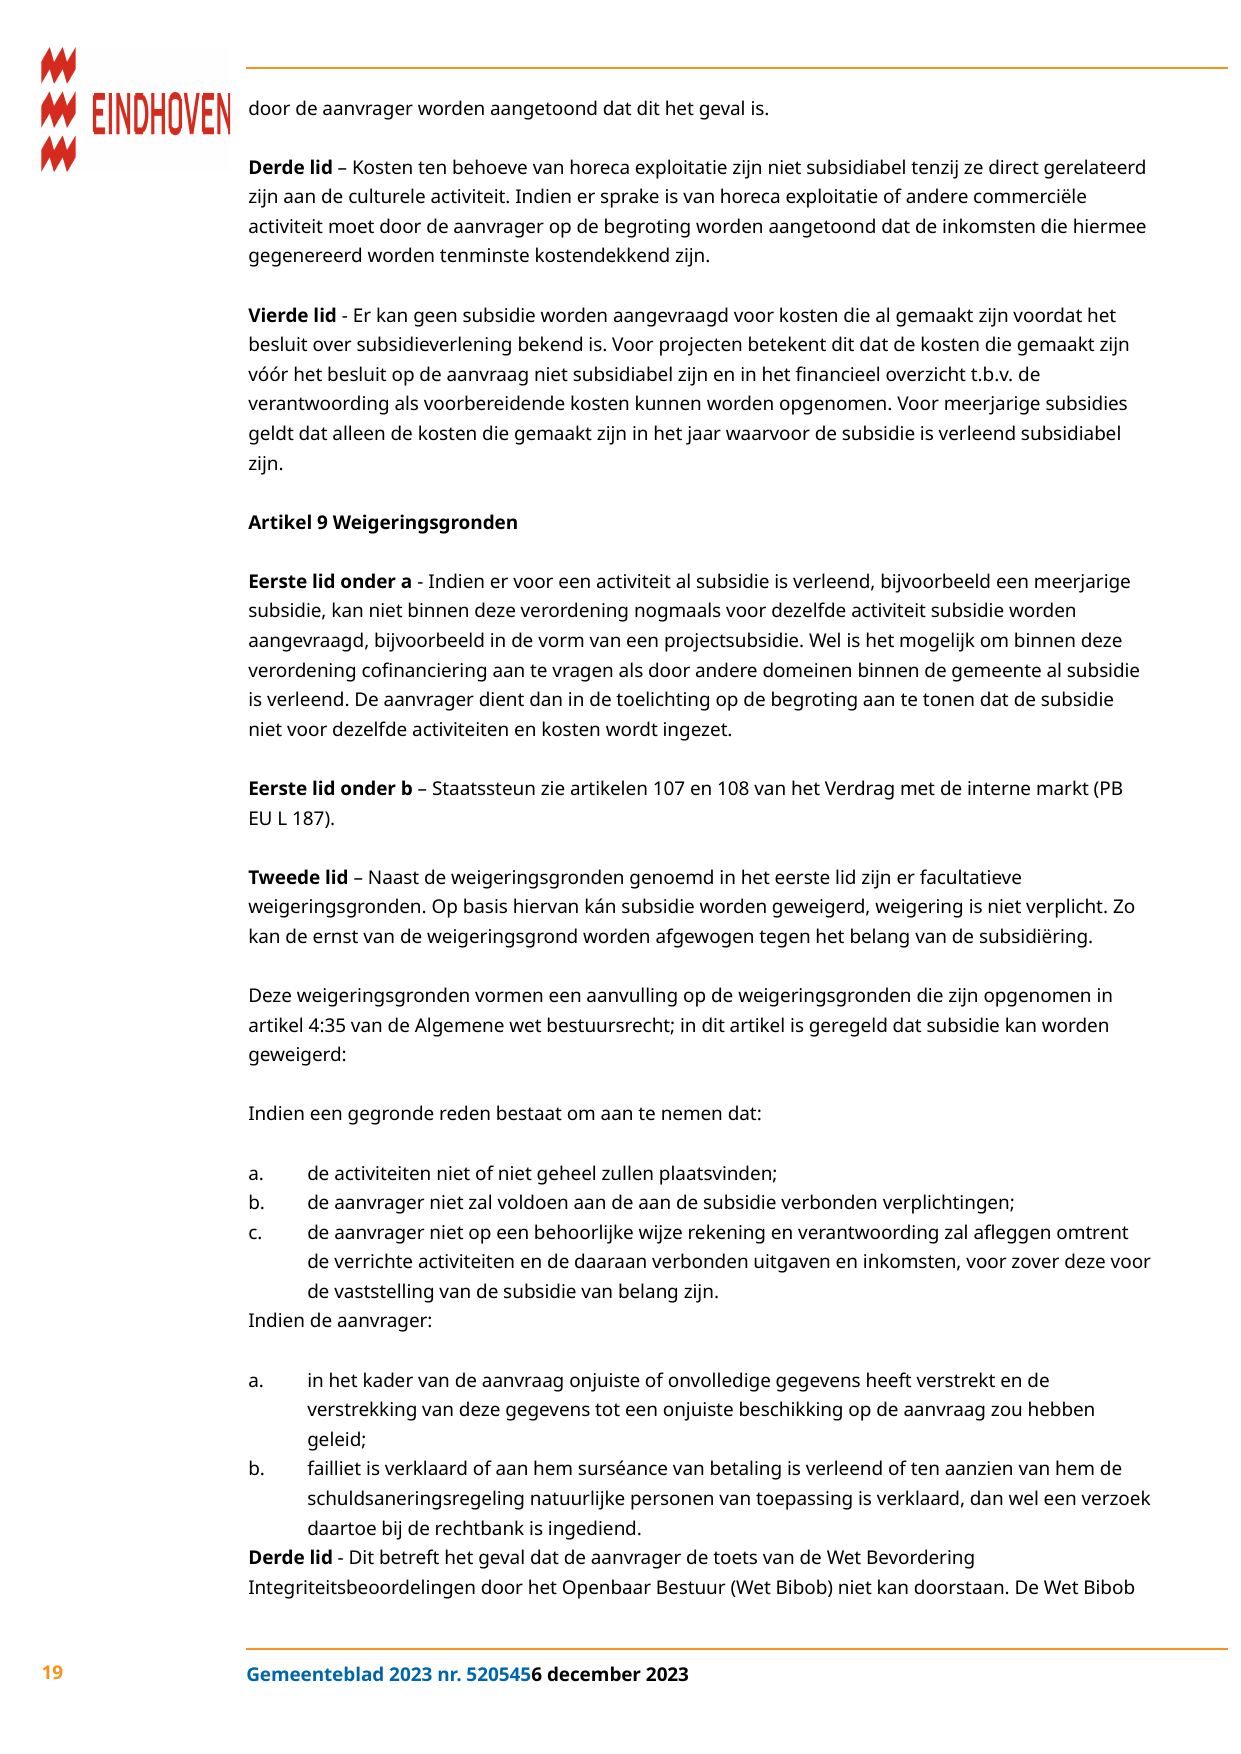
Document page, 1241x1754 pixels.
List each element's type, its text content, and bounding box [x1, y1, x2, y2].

list de aanvrager niet zal voldoen aan de aan de subsidie verbonden verplichtingen; [248, 1189, 1152, 1215]
text Eerste lid onder a - Indien er voor een activiteit al subsidie is verleend, bijvoorbeeld een meerjarige subsidie, kan niet binnen deze verordening nogmaals voor dezelfde activiteit subsidie worden aangevraagd, bijvoorbeeld in de vorm van een projectsubsidie. Wel is het mogelijk om binnen deze verordening cofinanciering aan te vragen als door andere domeinen binnen de gemeente al subsidie is verleend. De aanvrager dient dan in de toelichting op de begroting aan te tonen dat de subsidie niet voor dezelfde activiteiten en kosten wordt ingezet. [248, 568, 1152, 742]
list failliet is verklaard of aan hem surséance van betaling is verleend of ten aanzien van hem de schuldsaneringsregeling natuurlijke personen van toepassing is verklaard, dan wel een verzoek daartoe bij de rechtbank is ingediend. [248, 1456, 1152, 1541]
list in het kader van de aanvraag onjuiste of onvolledige gegevens heeft verstrekt en de verstrekking van deze gegevens tot een onjuiste beschikking op de aanvraag zou hebben geleid; [248, 1367, 1152, 1452]
list de activiteiten niet of niet geheel zullen plaatsvinden; [248, 1160, 1152, 1186]
text Derde lid - Dit betreft het geval dat de aanvrager de toets van de Wet Bevordering Integriteitsbeoordelingen door het Openbaar Bestuur (Wet Bibob) niet kan doorstaan. De Wet Bibob [248, 1544, 1152, 1600]
text Derde lid – Kosten ten behoeve van horeca exploitatie zijn niet subsidiabel tenzij ze direct gerelateerd zijn aan de culturele activiteit. Indien er sprake is van horeca exploitatie of andere commerciële activiteit moet door de aanvrager op de begroting worden aangetoond dat de inkomsten die hiermee gegenereerd worden tenminste kostendekkend zijn. [248, 154, 1152, 268]
text Vierde lid - Er kan geen subsidie worden aangevraagd voor kosten die al gemaakt zijn voordat het besluit over subsidieverlening bekend is. Voor projecten betekent dit dat de kosten die gemaakt zijn vóór het besluit op de aanvraag niet subsidiabel zijn en in het financieel overzicht t.b.v. de verantwoording als voorbereidende kosten kunnen worden opgenomen. Voor meerjarige subsidies geldt dat alleen de kosten die gemaakt zijn in het jaar waarvoor de subsidie is verleend subsidiabel zijn. [248, 302, 1152, 476]
text Artikel 9 Weigeringsgronden [248, 509, 1152, 535]
text door de aanvrager worden aangetoond dat dit het geval is. [248, 95, 1152, 121]
text Indien de aanvrager: [248, 1308, 1152, 1333]
picture [41, 47, 231, 172]
list de aanvrager niet op een behoorlijke wijze rekening en verantwoording zal afleggen omtrent de verrichte activiteiten en de daaraan verbonden uitgaven en inkomsten, voor zover deze voor de vaststelling van de subsidie van belang zijn. [248, 1219, 1152, 1304]
text Tweede lid – Naast de weigeringsgronden genoemd in het eerste lid zijn er facultatieve weigeringsgronden. Op basis hiervan kán subsidie worden geweigerd, weigering is niet verplicht. Zo kan de ernst van de weigeringsgrond worden afgewogen tegen het belang van de subsidiëring. [248, 864, 1152, 949]
text Eerste lid onder b – Staatssteun zie artikelen 107 en 108 van het Verdrag met de interne markt (PB EU L 187). [248, 775, 1152, 831]
text Deze weigeringsgronden vormen een aanvulling op de weigeringsgronden die zijn opgenomen in artikel 4:35 van de Algemene wet bestuursrecht; in dit artikel is geregeld dat subsidie kan worden geweigerd: [248, 982, 1152, 1067]
text Indien een gegronde reden bestaat om aan te nemen dat: [248, 1101, 1152, 1126]
